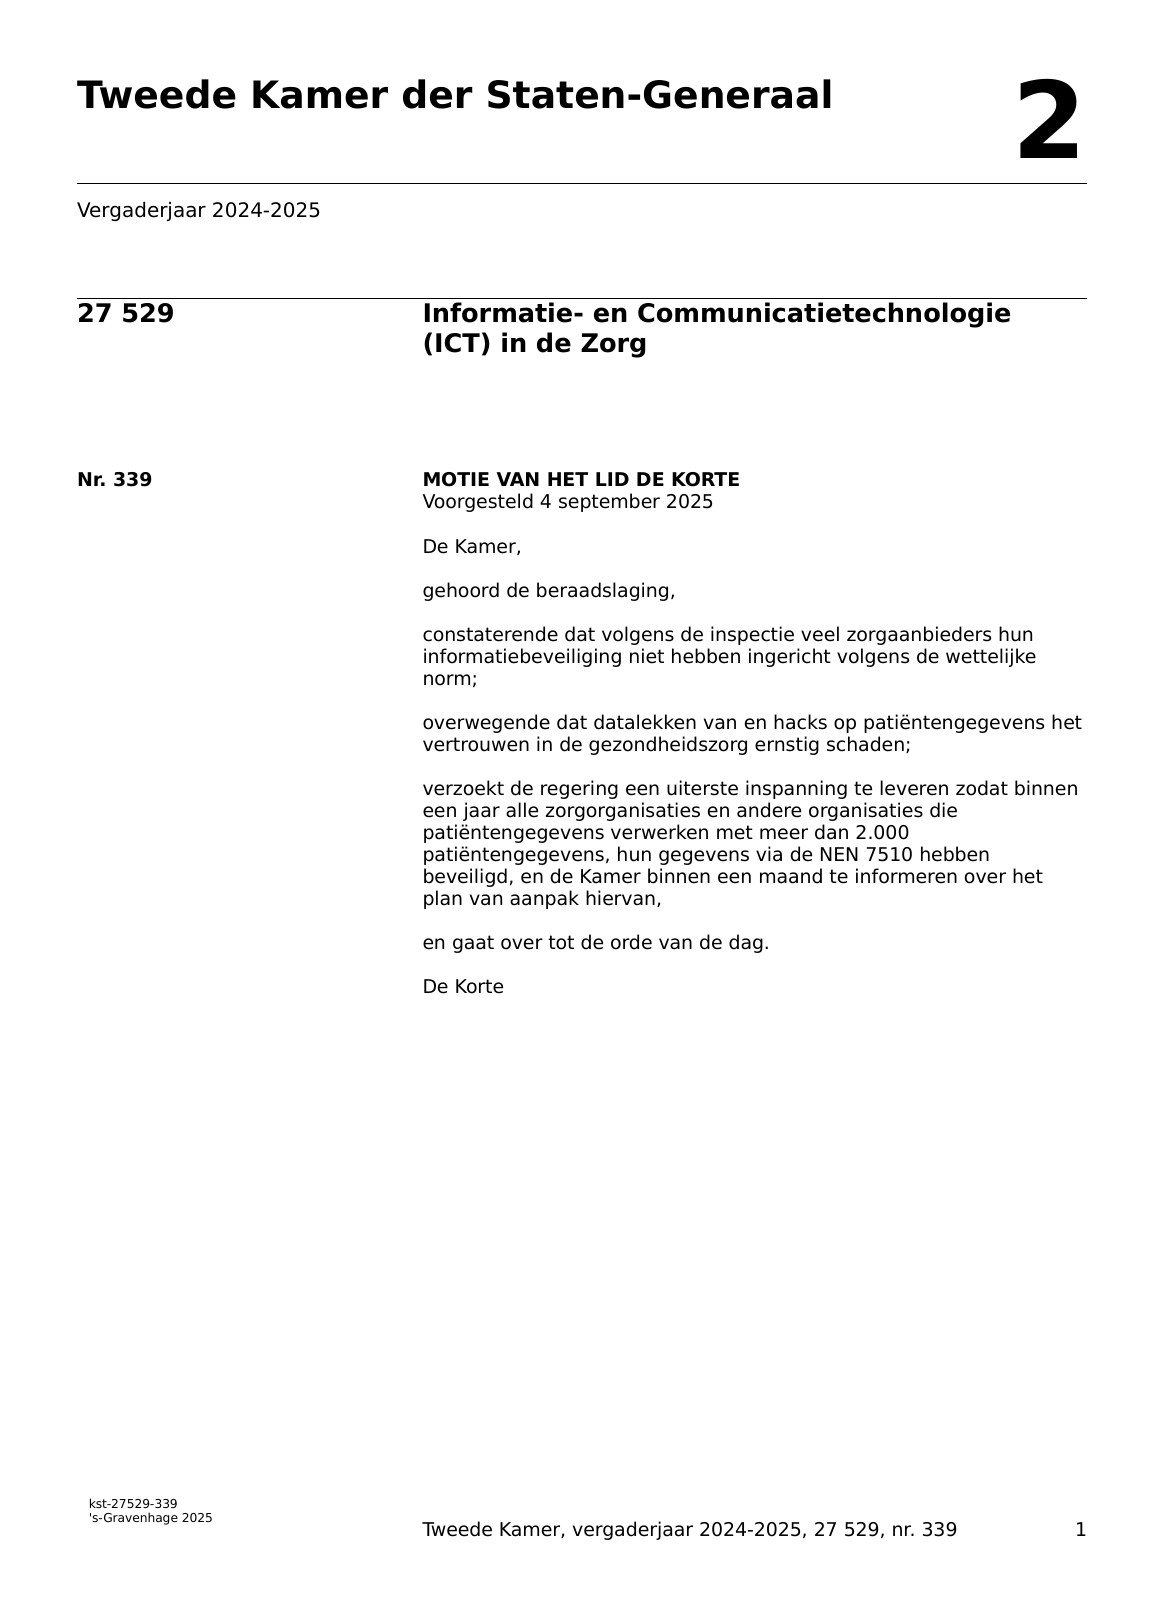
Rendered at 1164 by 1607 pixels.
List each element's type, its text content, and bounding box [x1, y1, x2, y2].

table_header 2 [886, 59, 1087, 183]
table_cell Vergaderjaar 2024-2025 [77, 184, 1087, 298]
text verzoekt de regering een uiterste inspanning te leveren zodat binnen een jaar alle zorgorganisaties en andere organisaties die patiëntengegevens verwerken met meer dan 2.000 patiëntengegevens, hun gegevens via de NEN 7510 hebben beveiligd, en de Kamer binnen een maand te informeren over het plan van aanpak hiervan, [422, 778, 1087, 910]
text gehoord de beraadslaging, [422, 580, 1087, 602]
text kst-27529-339 [88, 1497, 323, 1511]
subtitle Nr. 339 MOTIE VAN HET LID DE KORTE [77, 469, 1087, 491]
table_header Tweede Kamer der Staten-Generaal [77, 59, 886, 183]
text Voorgesteld 4 september 2025 [422, 491, 1087, 513]
subtitle 27 529 Informatie- en Communicatietechnologie (ICT) in de Zorg [77, 299, 1087, 358]
text 's-Gravenhage 2025 [88, 1511, 323, 1525]
text overwegende dat datalekken van en hacks op patiëntengegevens het vertrouwen in de gezondheidszorg ernstig schaden; [422, 712, 1087, 756]
text De Kamer, [422, 536, 1087, 557]
text constaterende dat volgens de inspectie veel zorgaanbieders hun informatiebeveiliging niet hebben ingericht volgens de wettelijke norm; [422, 624, 1087, 690]
text De Korte [422, 976, 1087, 998]
text en gaat over tot de orde van de dag. [422, 932, 1087, 954]
